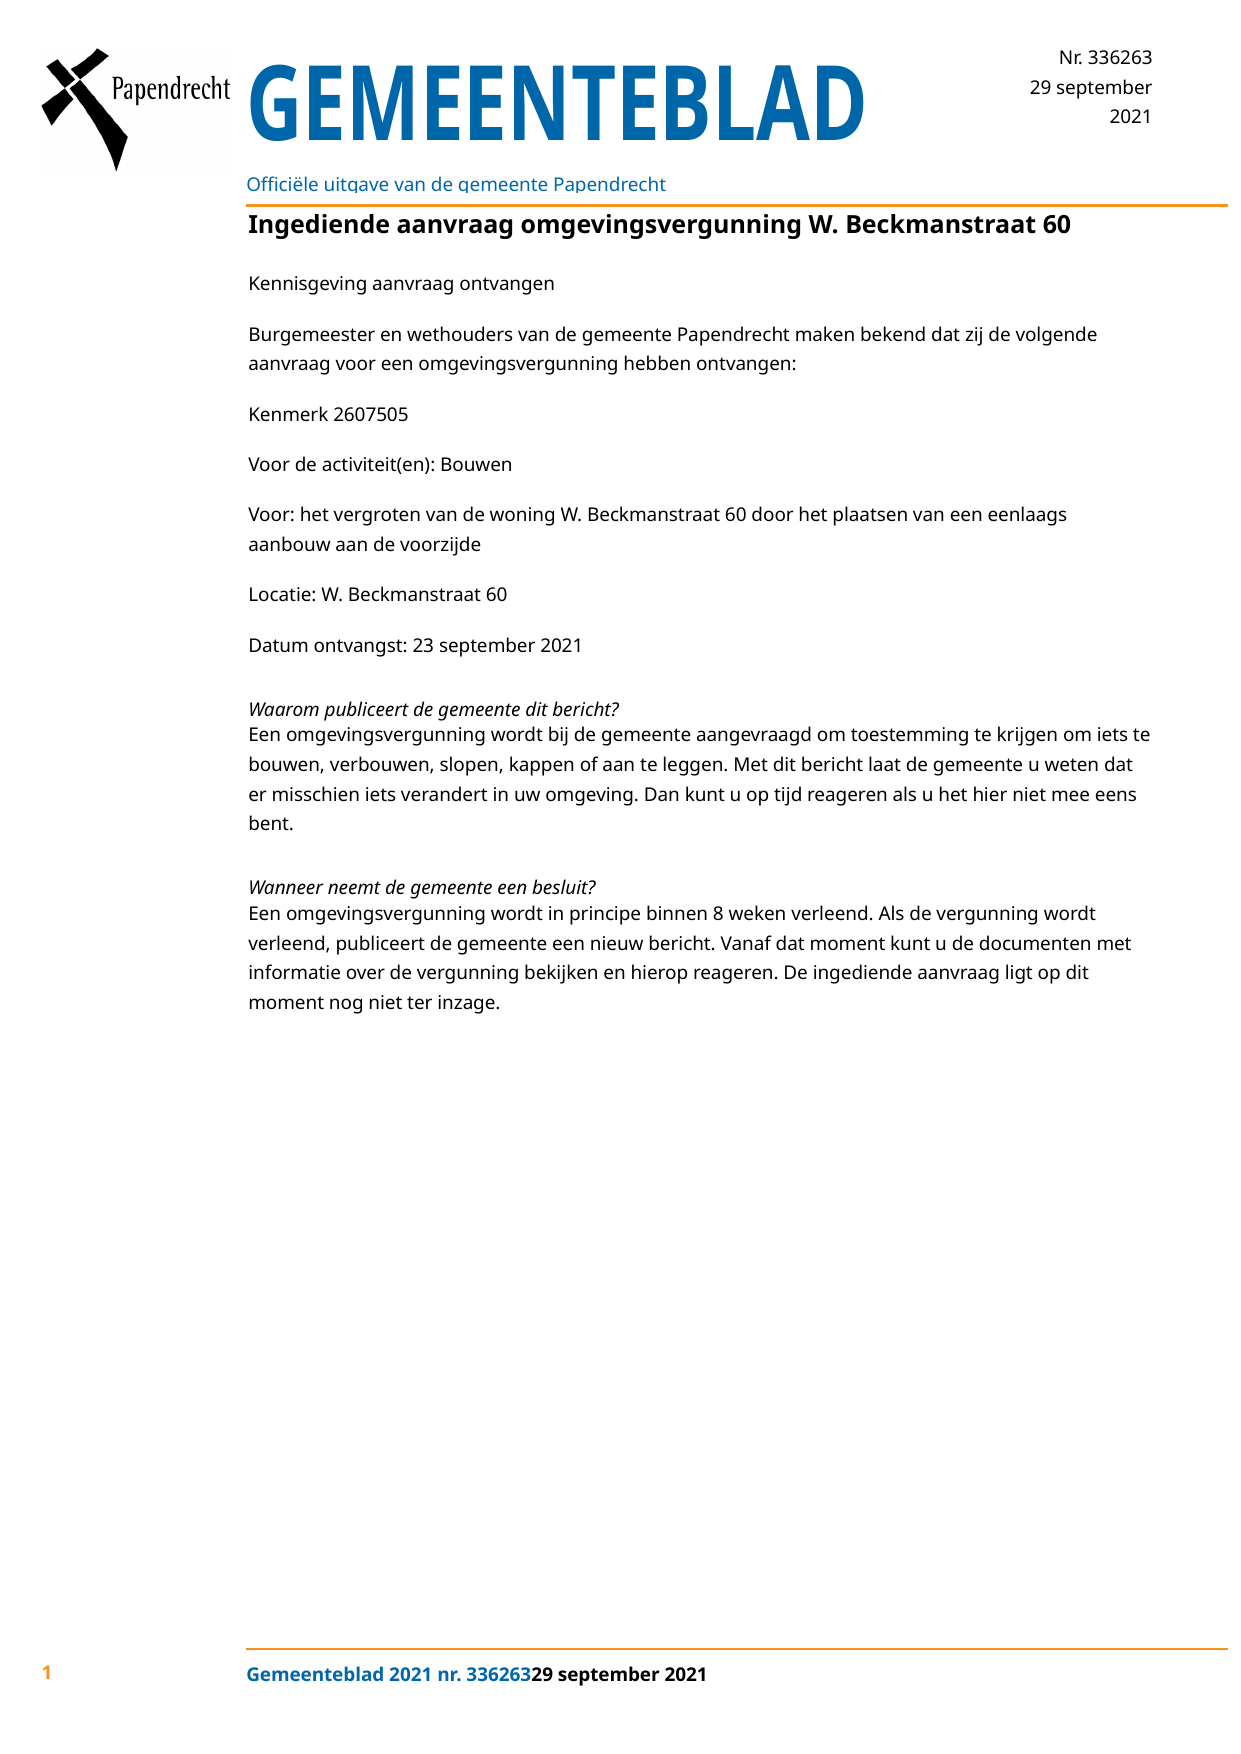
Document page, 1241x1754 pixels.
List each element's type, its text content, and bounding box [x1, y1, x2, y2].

text Een omgevingsvergunning wordt in principe binnen 8 weken verleend. Als de vergunning wordt verleend, publiceert de gemeente een nieuw bericht. Vanaf dat moment kunt u de documenten met informatie over de vergunning bekijken en hierop reageren. De ingediende aanvraag ligt op dit moment nog niet ter inzage. [248, 900, 1152, 1014]
text Voor de activiteit(en): Bouwen [248, 451, 1152, 477]
picture [41, 47, 231, 172]
text Voor: het vergroten van de woning W. Beckmanstraat 60 door het plaatsen van een eenlaags aanbouw aan de voorzijde [248, 502, 1152, 557]
text Kenmerk 2607505 [248, 401, 1152, 426]
text Waarom publiceert de gemeente dit bericht? [248, 696, 1152, 722]
text Datum ontvangst: 23 september 2021 [248, 632, 1152, 658]
text Ingediende aanvraag omgevingsvergunning W. Beckmanstraat 60 [248, 207, 1152, 241]
text Burgemeester en wethouders van de gemeente Papendrecht maken bekend dat zij de volgende aanvraag voor een omgevingsvergunning hebben ontvangen: [248, 321, 1152, 376]
text Kennisgeving aanvraag ontvangen [248, 270, 1152, 296]
text Locatie: W. Beckmanstraat 60 [248, 582, 1152, 607]
text Wanneer neemt de gemeente een besluit? [248, 874, 1152, 900]
text Een omgevingsvergunning wordt bij de gemeente aangevraagd om toestemming te krijgen om iets te bouwen, verbouwen, slopen, kappen of aan te leggen. Met dit bericht laat de gemeente u weten dat er misschien iets verandert in uw omgeving. Dan kunt u op tijd reageren als u het hier niet mee eens bent. [248, 722, 1152, 836]
